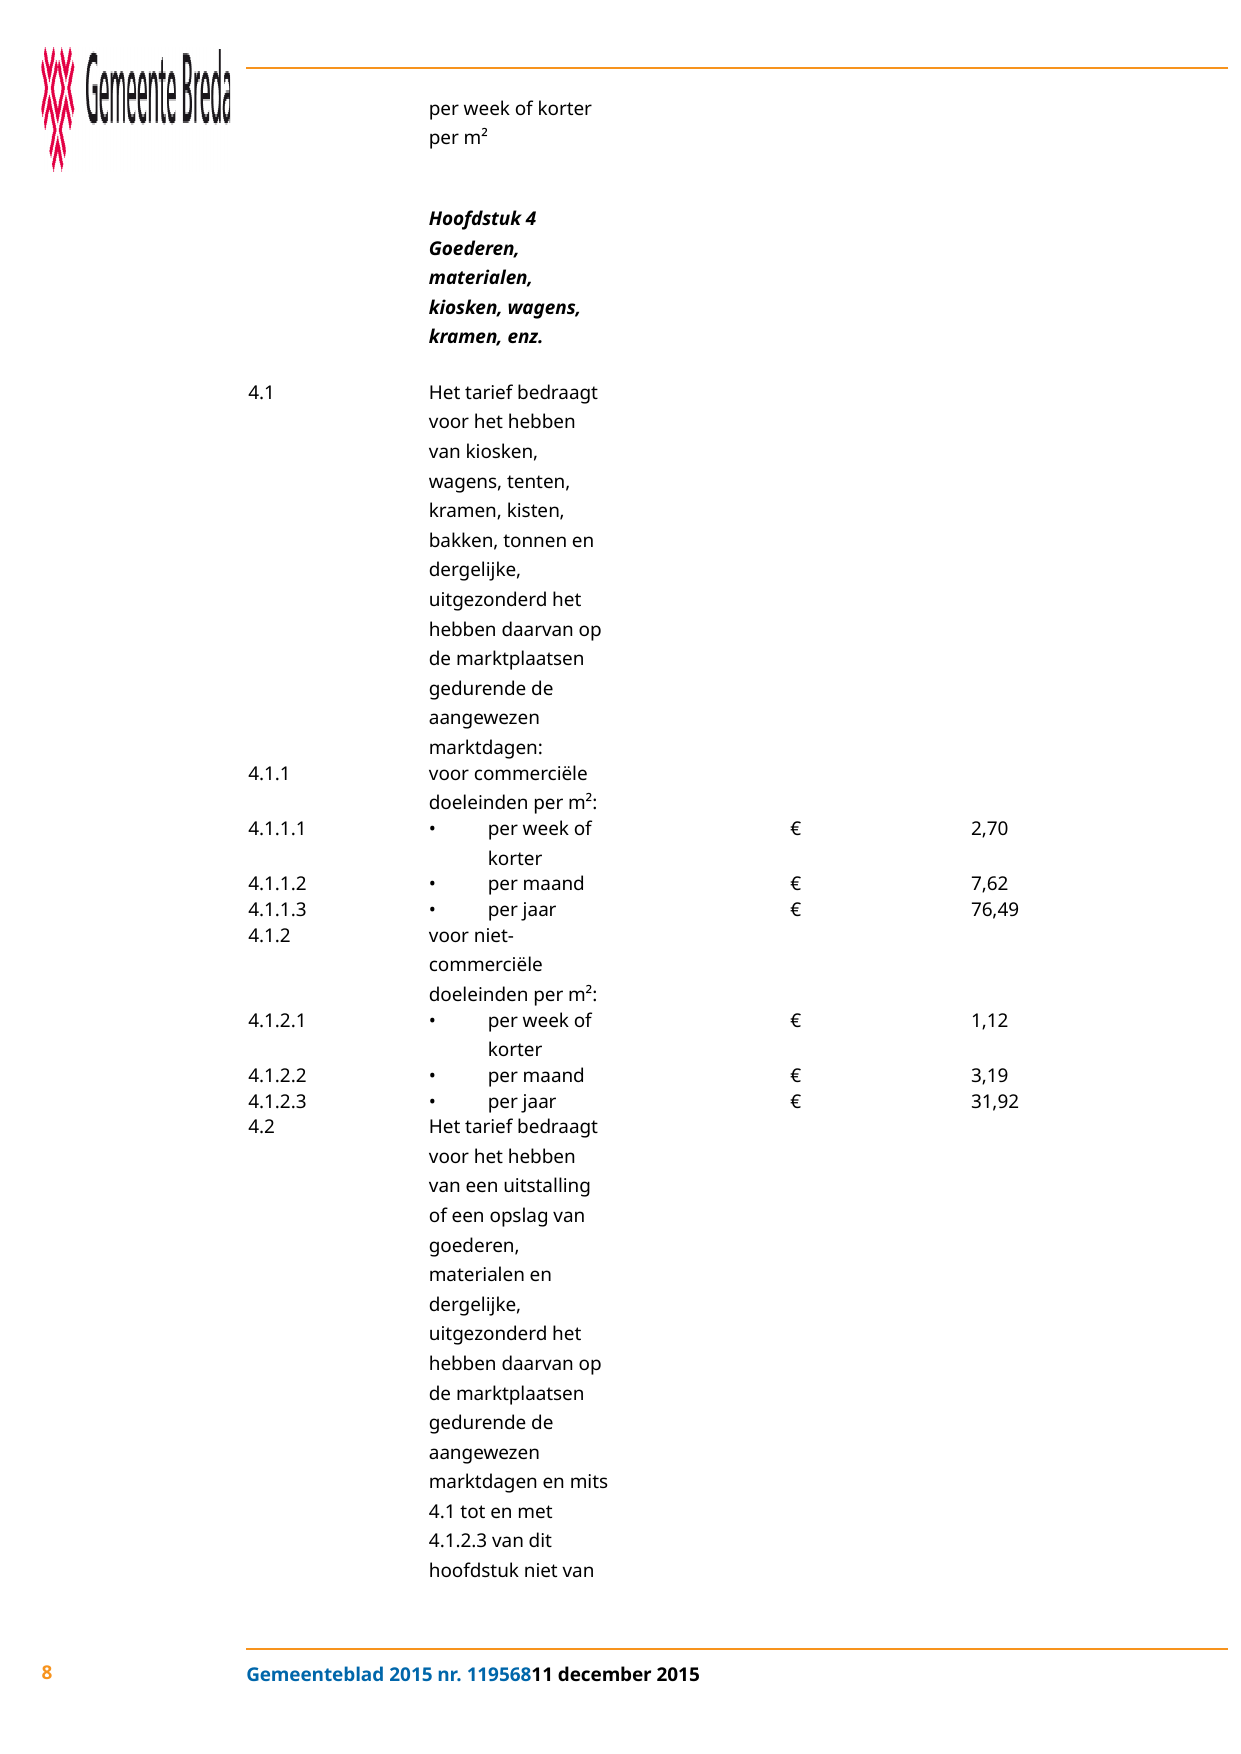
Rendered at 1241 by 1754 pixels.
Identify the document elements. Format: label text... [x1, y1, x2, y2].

table_cell [971, 95, 1152, 150]
table_cell [609, 1007, 790, 1062]
table_cell 7,62 [971, 870, 1152, 896]
table_cell 4.1.2.1 [248, 1007, 429, 1062]
table_cell 4.1.1.3 [248, 896, 429, 922]
table_cell [609, 205, 790, 379]
table_cell voor niet-commerciële doeleinden per m²: [429, 922, 609, 1007]
table_cell 4.1.1.2 [248, 870, 429, 896]
table_cell [609, 95, 790, 150]
table_cell [790, 379, 971, 760]
table_cell [609, 1114, 790, 1583]
table_cell 2,70 [971, 815, 1152, 870]
table_cell [971, 760, 1152, 815]
table_cell 4.2 [248, 1114, 429, 1583]
picture [41, 47, 231, 172]
table_cell [790, 95, 971, 150]
table_cell [609, 379, 790, 760]
table_cell per maand [429, 870, 609, 896]
table_cell € [790, 870, 971, 896]
table_cell € [790, 1007, 971, 1062]
table_cell Hoofdstuk 4 Goederen, materialen, kiosken, wagens, kramen, enz. [429, 205, 609, 379]
table_cell € [790, 815, 971, 870]
table_cell [790, 150, 971, 205]
table_cell Het tarief bedraagt voor het hebben van een uitstalling of een opslag van goederen, materialen en dergelijke, uitgezonderd het hebben daarvan op de marktplaatsen gedurende de aangewezen marktdagen en mits 4.1 tot en met 4.1.2.3 van dit hoofdstuk niet van [429, 1114, 609, 1583]
table_cell [609, 760, 790, 815]
table_cell [971, 922, 1152, 1007]
table_cell [248, 150, 429, 205]
table_cell [429, 150, 609, 205]
table_cell [971, 379, 1152, 760]
table_cell per week of korter [429, 1007, 609, 1062]
table_cell [790, 760, 971, 815]
table_cell 4.1.2.3 [248, 1088, 429, 1113]
table_cell [248, 205, 429, 379]
table_cell [609, 896, 790, 922]
table_cell per jaar [429, 896, 609, 922]
table_cell 1,12 [971, 1007, 1152, 1062]
table_cell per week of korter [429, 815, 609, 870]
table_cell 4.1 [248, 379, 429, 760]
table_cell [609, 870, 790, 896]
table_cell 4.1.2 [248, 922, 429, 1007]
table_cell 4.1.2.2 [248, 1062, 429, 1088]
table_cell 31,92 [971, 1088, 1152, 1113]
table_cell [609, 1088, 790, 1113]
table_cell [971, 150, 1152, 205]
table_cell [971, 205, 1152, 379]
table_cell [609, 922, 790, 1007]
table_cell [248, 95, 429, 150]
table_cell € [790, 1062, 971, 1088]
table_cell [609, 150, 790, 205]
table_cell 3,19 [971, 1062, 1152, 1088]
table_cell voor commerciële doeleinden per m²: [429, 760, 609, 815]
table_cell [790, 922, 971, 1007]
table_cell 4.1.1 [248, 760, 429, 815]
table_cell 76,49 [971, 896, 1152, 922]
table_cell € [790, 1088, 971, 1113]
table_cell per week of korter per m² [429, 95, 609, 150]
table_cell per jaar [429, 1088, 609, 1113]
table_cell [790, 205, 971, 379]
table_cell 4.1.1.1 [248, 815, 429, 870]
table_cell [971, 1114, 1152, 1583]
table_cell Het tarief bedraagt voor het hebben van kiosken, wagens, tenten, kramen, kisten, bakken, tonnen en dergelijke, uitgezonderd het hebben daarvan op de marktplaatsen gedurende de aangewezen marktdagen: [429, 379, 609, 760]
table_cell [790, 1114, 971, 1583]
table_cell per maand [429, 1062, 609, 1088]
table_cell [609, 815, 790, 870]
table_cell [609, 1062, 790, 1088]
table_cell € [790, 896, 971, 922]
